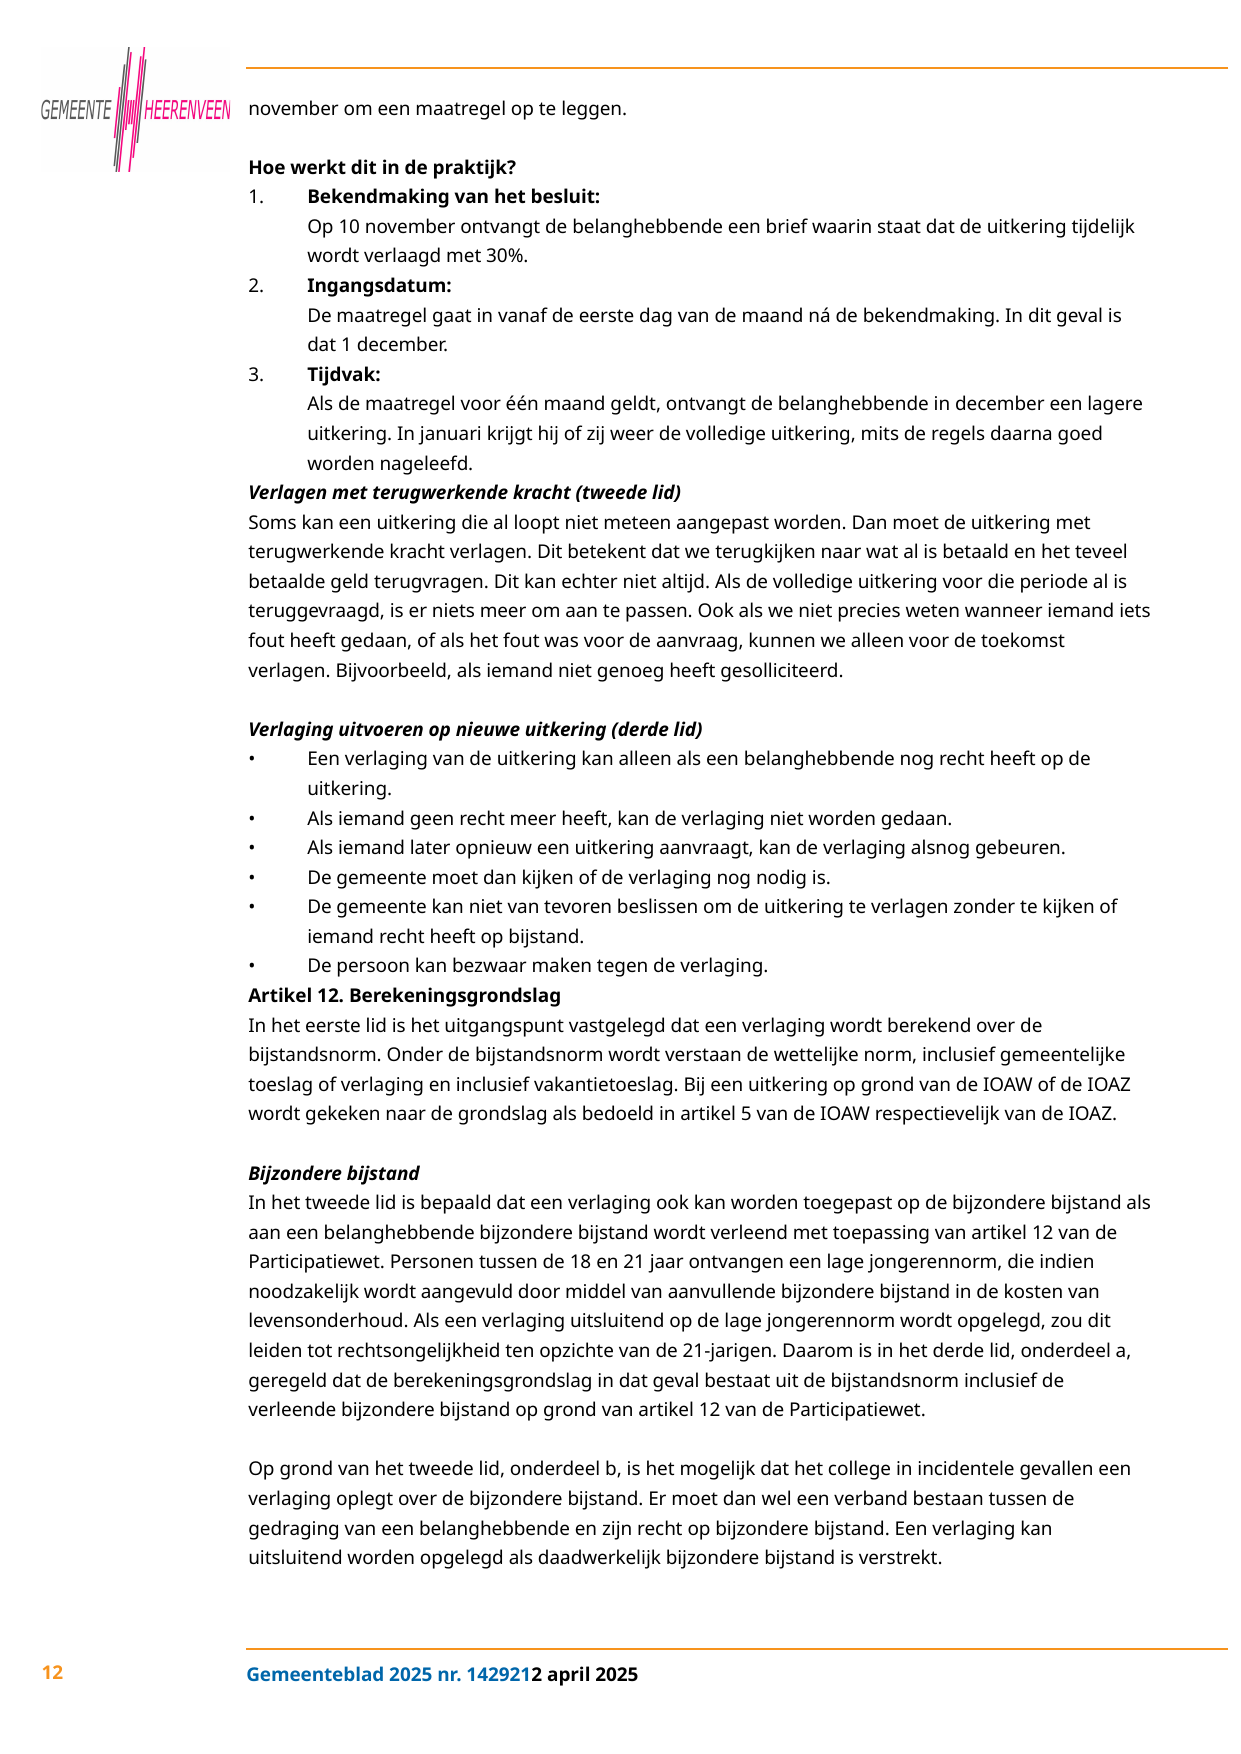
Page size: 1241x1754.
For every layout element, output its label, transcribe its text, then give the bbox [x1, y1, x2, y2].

text Soms kan een uitkering die al loopt niet meteen aangepast worden. Dan moet de uitkering met terugwerkende kracht verlagen. Dit betekent dat we terugkijken naar wat al is betaald en het teveel betaalde geld terugvragen. Dit kan echter niet altijd. Als de volledige uitkering voor die periode al is teruggevraagd, is er niets meer om aan te passen. Ook als we niet precies weten wanneer iemand iets fout heeft gedaan, of als het fout was voor de aanvraag, kunnen we alleen voor de toekomst verlagen. Bijvoorbeeld, als iemand niet genoeg heeft gesolliciteerd. [248, 509, 1152, 683]
text Op grond van het tweede lid, onderdeel b, is het mogelijk dat het college in incidentele gevallen een verlaging oplegt over de bijzondere bijstand. Er moet dan wel een verband bestaan tussen de gedraging van een belanghebbende en zijn recht op bijzondere bijstand. Een verlaging kan uitsluitend worden opgelegd als daadwerkelijk bijzondere bijstand is verstrekt. [248, 1456, 1152, 1570]
list Als de maatregel voor één maand geldt, ontvangt de belanghebbende in december een lagere uitkering. In januari krijgt hij of zij weer de volledige uitkering, mits de regels daarna goed worden nageleefd. [248, 391, 1152, 476]
text Verlagen met terugwerkende kracht (tweede lid) [248, 479, 1152, 505]
text In het eerste lid is het uitgangspunt vastgelegd dat een verlaging wordt berekend over de bijstandsnorm. Onder de bijstandsnorm wordt verstaan de wettelijke norm, inclusief gemeentelijke toeslag of verlaging en inclusief vakantietoeslag. Bij een uitkering op grond van de IOAW of de IOAZ wordt gekeken naar de grondslag als bedoeld in artikel 5 van de IOAW respectievelijk van de IOAZ. [248, 1012, 1152, 1126]
text Bijzondere bijstand [248, 1160, 1152, 1186]
list De maatregel gaat in vanaf de eerste dag van de maand ná de bekendmaking. In dit geval is dat 1 december. [248, 302, 1152, 357]
list Een verlaging van de uitkering kan alleen als een belanghebbende nog recht heeft op de uitkering. [248, 746, 1152, 801]
list De gemeente kan niet van tevoren beslissen om de uitkering te verlagen zonder te kijken of iemand recht heeft op bijstand. [248, 893, 1152, 949]
list Ingangsdatum: [248, 272, 1152, 298]
text november om een maatregel op te leggen. [248, 95, 1152, 121]
text Verlaging uitvoeren op nieuwe uitkering (derde lid) [248, 716, 1152, 742]
list De persoon kan bezwaar maken tegen de verlaging. [248, 953, 1152, 978]
list Op 10 november ontvangt de belanghebbende een brief waarin staat dat de uitkering tijdelijk wordt verlaagd met 30%. [248, 213, 1152, 268]
text Hoe werkt dit in de praktijk? [248, 154, 1152, 180]
list Als iemand geen recht meer heeft, kan de verlaging niet worden gedaan. [248, 805, 1152, 831]
list Bekendmaking van het besluit: [248, 183, 1152, 209]
list Als iemand later opnieuw een uitkering aanvraagt, kan de verlaging alsnog gebeuren. [248, 834, 1152, 860]
list Tijdvak: [248, 361, 1152, 387]
text In het tweede lid is bepaald dat een verlaging ook kan worden toegepast op de bijzondere bijstand als aan een belanghebbende bijzondere bijstand wordt verleend met toepassing van artikel 12 van de Participatiewet. Personen tussen de 18 en 21 jaar ontvangen een lage jongerennorm, die indien noodzakelijk wordt aangevuld door middel van aanvullende bijzondere bijstand in de kosten van levensonderhoud. Als een verlaging uitsluitend op de lage jongerennorm wordt opgelegd, zou dit leiden tot rechtsongelijkheid ten opzichte van de 21-jarigen. Daarom is in het derde lid, onderdeel a, geregeld dat de berekeningsgrondslag in dat geval bestaat uit de bijstandsnorm inclusief de verleende bijzondere bijstand op grond van artikel 12 van de Participatiewet. [248, 1189, 1152, 1422]
list De gemeente moet dan kijken of de verlaging nog nodig is. [248, 864, 1152, 890]
text Artikel 12. Berekeningsgrondslag [248, 982, 1152, 1008]
picture [41, 47, 231, 172]
